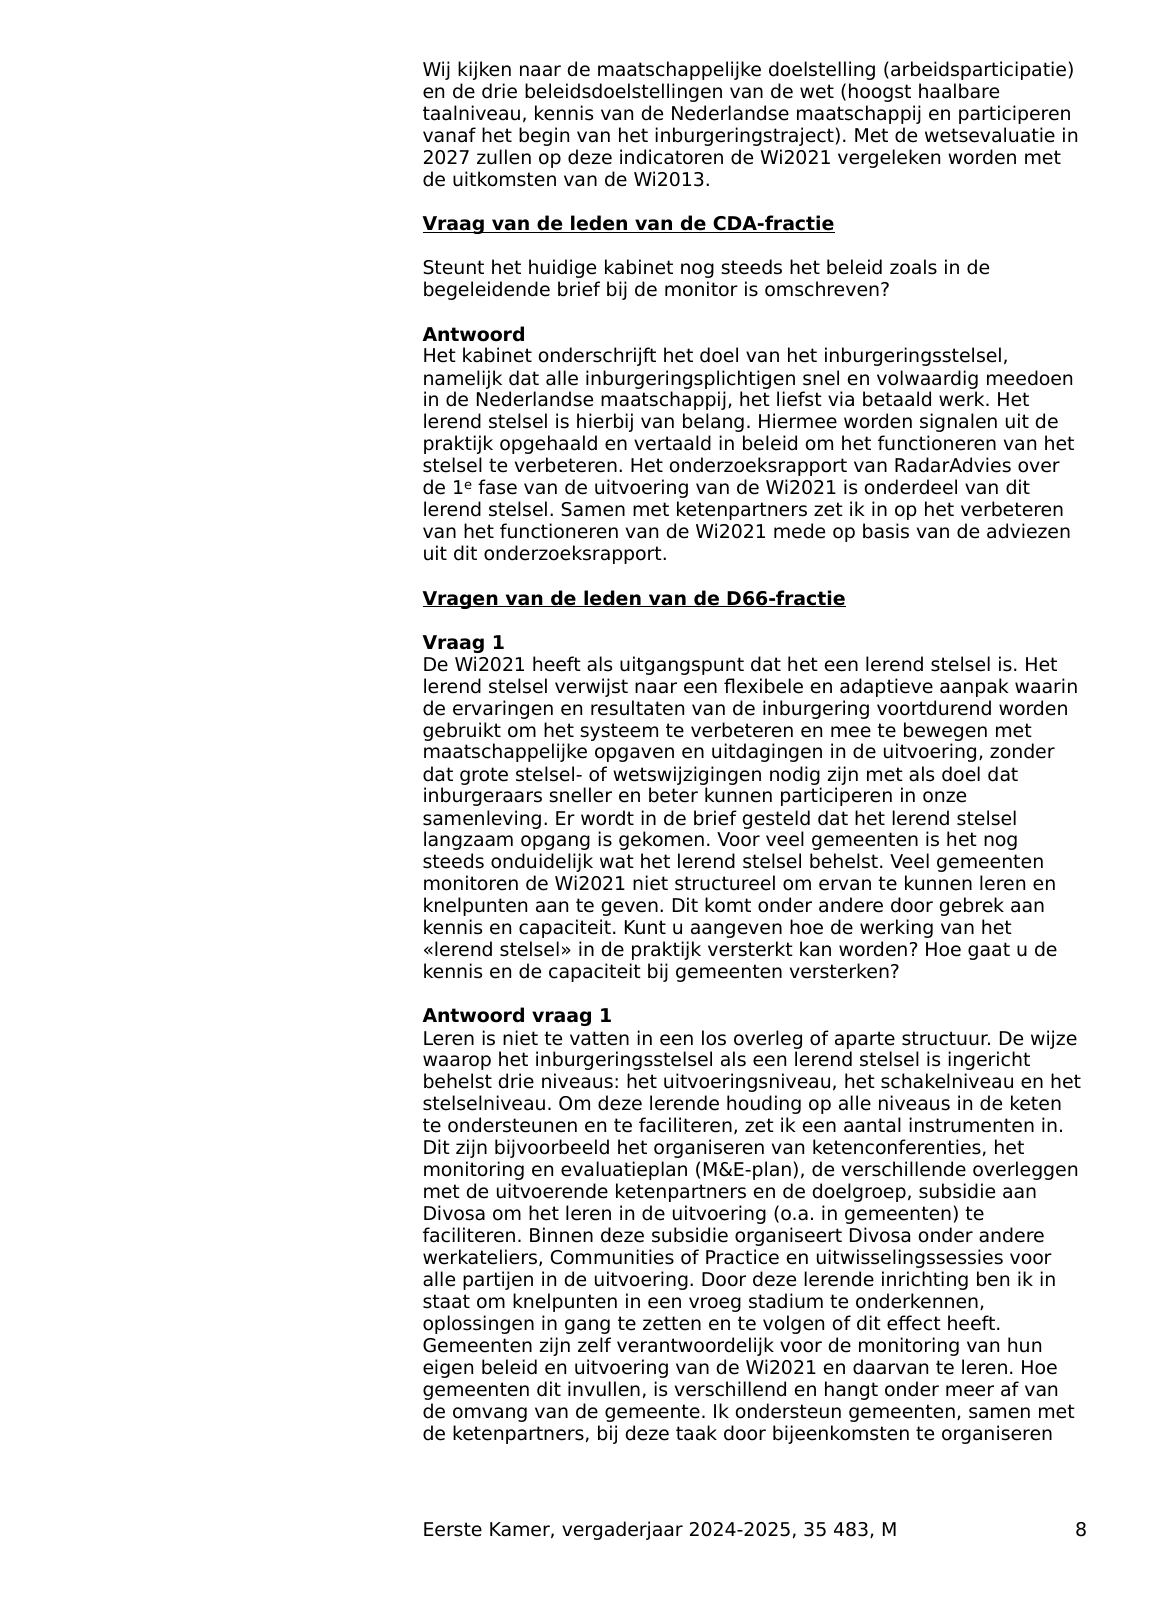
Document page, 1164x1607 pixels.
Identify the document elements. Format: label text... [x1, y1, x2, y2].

text Wij kijken naar de maatschappelijke doelstelling (arbeidsparticipatie) en de drie beleidsdoelstellingen van de wet (hoogst haalbare taalniveau, kennis van de Nederlandse maatschappij en participeren vanaf het begin van het inburgeringstraject). Met de wetsevaluatie in 2027 zullen op deze indicatoren de Wi2021 vergeleken worden met de uitkomsten van de Wi2013. [422, 59, 1087, 191]
subtitle Vragen van de leden van de D66-fractie [422, 587, 1087, 609]
text Antwoord vraag 1 [422, 1005, 1087, 1027]
text Leren is niet te vatten in een los overleg of aparte structuur. De wijze waarop het inburgeringsstelsel als een lerend stelsel is ingericht behelst drie niveaus: het uitvoeringsniveau, het schakelniveau en het stelselniveau. Om deze lerende houding op alle niveaus in de keten te ondersteunen en te faciliteren, zet ik een aantal instrumenten in. Dit zijn bijvoorbeeld het organiseren van ketenconferenties, het monitoring en evaluatieplan (M&E-plan), de verschillende overleggen met de uitvoerende ketenpartners en de doelgroep, subsidie aan Divosa om het leren in de uitvoering (o.a. in gemeenten) te faciliteren. Binnen deze subsidie organiseert Divosa onder andere werkateliers, Communities of Practice en uitwisselingssessies voor alle partijen in de uitvoering. Door deze lerende inrichting ben ik in staat om knelpunten in een vroeg stadium te onderkennen, oplossingen in gang te zetten en te volgen of dit effect heeft. [422, 1027, 1087, 1335]
text Steunt het huidige kabinet nog steeds het beleid zoals in de begeleidende brief bij de monitor is omschreven? [422, 257, 1087, 301]
text Het kabinet onderschrijft het doel van het inburgeringsstelsel, namelijk dat alle inburgeringsplichtigen snel en volwaardig meedoen in de Nederlandse maatschappij, het liefst via betaald werk. Het lerend stelsel is hierbij van belang. Hiermee worden signalen uit de praktijk opgehaald en vertaald in beleid om het functioneren van het stelsel te verbeteren. Het onderzoeksrapport van RadarAdvies over de 1e fase van de uitvoering van de Wi2021 is onderdeel van dit lerend stelsel. Samen met ketenpartners zet ik in op het verbeteren van het functioneren van de Wi2021 mede op basis van de adviezen uit dit onderzoeksrapport. [422, 345, 1087, 565]
text De Wi2021 heeft als uitgangspunt dat het een lerend stelsel is. Het lerend stelsel verwijst naar een flexibele en adaptieve aanpak waarin de ervaringen en resultaten van de inburgering voortdurend worden gebruikt om het systeem te verbeteren en mee te bewegen met maatschappelijke opgaven en uitdagingen in de uitvoering, zonder dat grote stelsel- of wetswijzigingen nodig zijn met als doel dat inburgeraars sneller en beter kunnen participeren in onze samenleving. Er wordt in de brief gesteld dat het lerend stelsel langzaam opgang is gekomen. Voor veel gemeenten is het nog steeds onduidelijk wat het lerend stelsel behelst. Veel gemeenten monitoren de Wi2021 niet structureel om ervan te kunnen leren en knelpunten aan te geven. Dit komt onder andere door gebrek aan kennis en capaciteit. Kunt u aangeven hoe de werking van het «lerend stelsel» in de praktijk versterkt kan worden? Hoe gaat u de kennis en de capaciteit bij gemeenten versterken? [422, 653, 1087, 983]
subtitle Vraag van de leden van de CDA-fractie [422, 213, 1087, 235]
text Gemeenten zijn zelf verantwoordelijk voor de monitoring van hun eigen beleid en uitvoering van de Wi2021 en daarvan te leren. Hoe gemeenten dit invullen, is verschillend en hangt onder meer af van de omvang van de gemeente. Ik ondersteun gemeenten, samen met de ketenpartners, bij deze taak door bijeenkomsten te organiseren [422, 1335, 1087, 1445]
text Vraag 1 [422, 632, 1087, 653]
text Antwoord [422, 323, 1087, 345]
